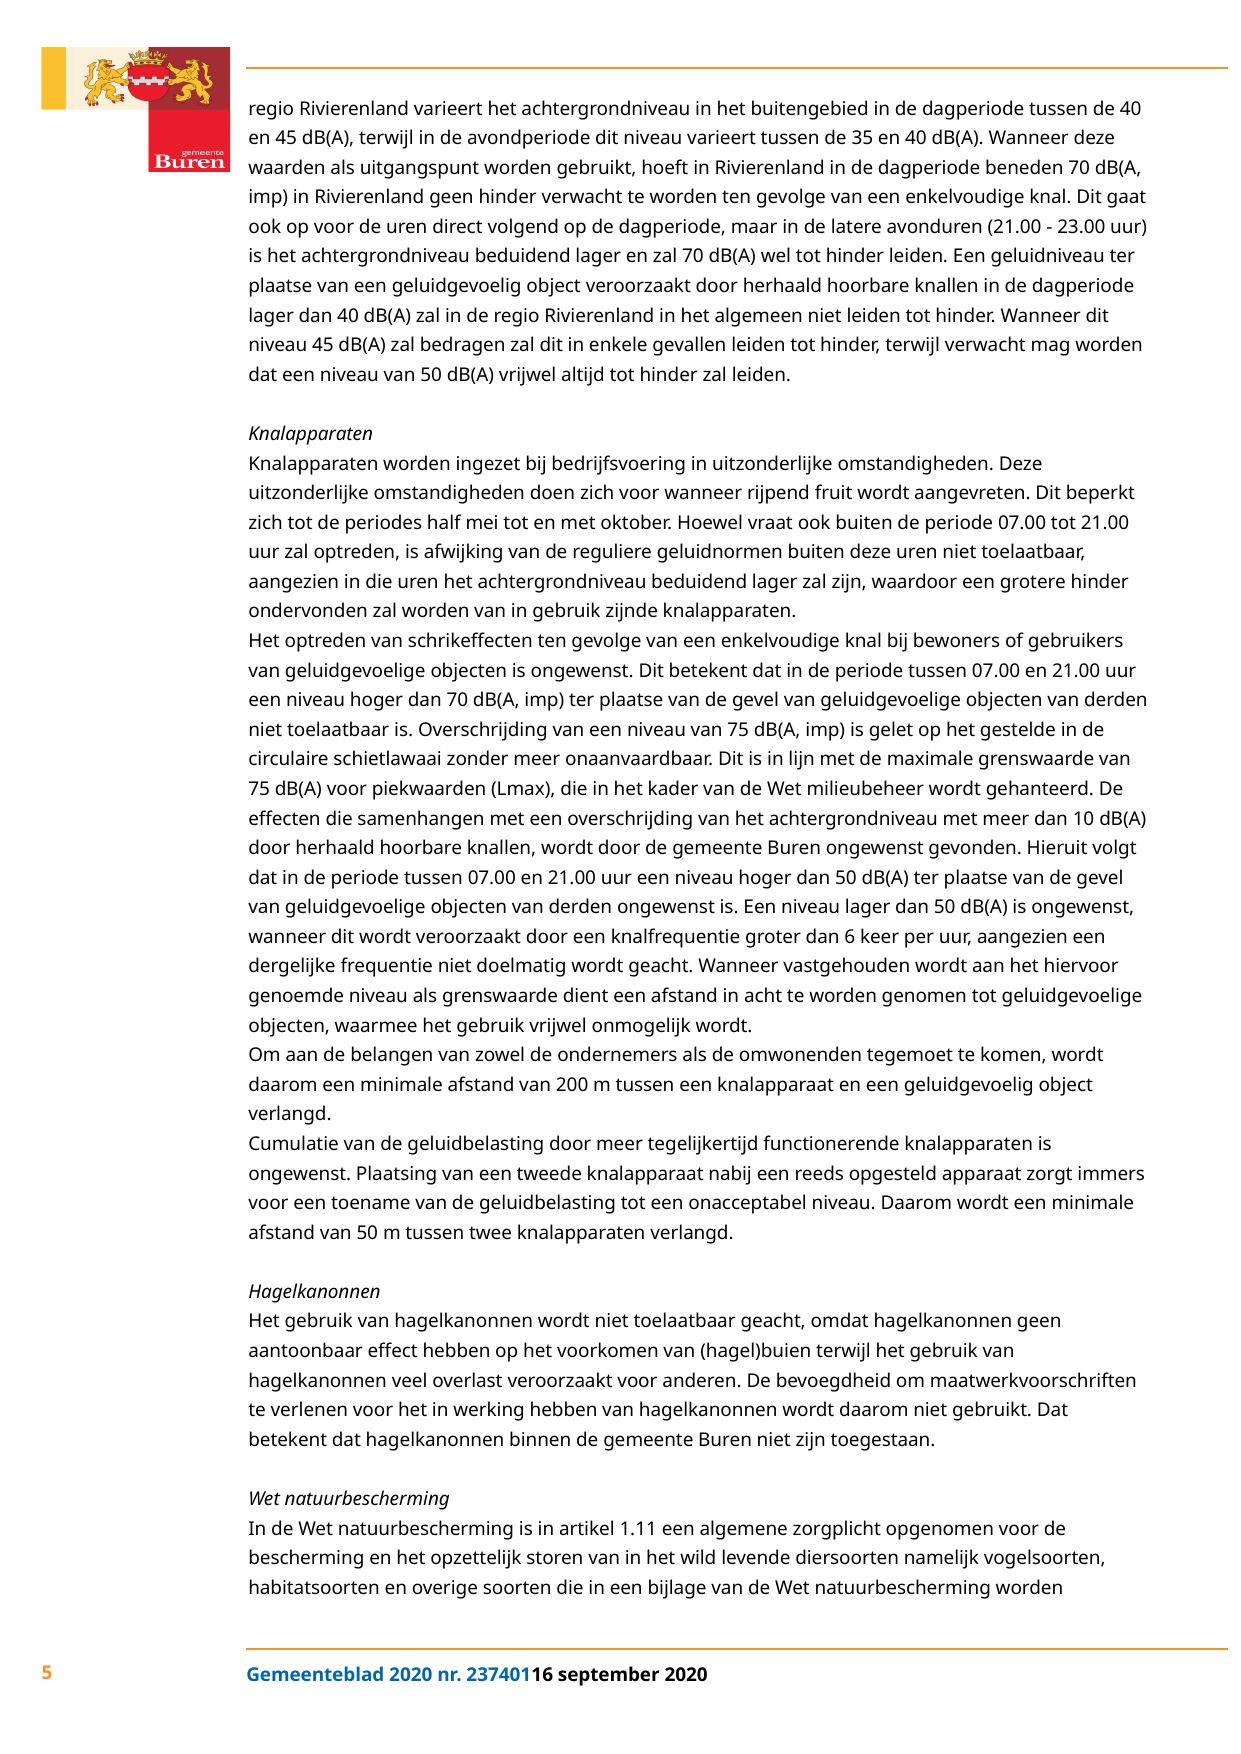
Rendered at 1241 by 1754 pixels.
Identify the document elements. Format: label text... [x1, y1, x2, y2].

text Het gebruik van hagelkanonnen wordt niet toelaatbaar geacht, omdat hagelkanonnen geen aantoonbaar effect hebben op het voorkomen van (hagel)buien terwijl het gebruik van hagelkanonnen veel overlast veroorzaakt voor anderen. De bevoegdheid om maatwerkvoorschriften te verlenen voor het in werking hebben van hagelkanonnen wordt daarom niet gebruikt. Dat betekent dat hagelkanonnen binnen de gemeente Buren niet zijn toegestaan. [248, 1308, 1152, 1452]
text Wet natuurbescherming [248, 1485, 1152, 1511]
text In de Wet natuurbescherming is in artikel 1.11 een algemene zorgplicht opgenomen voor de bescherming en het opzettelijk storen van in het wild levende diersoorten namelijk vogelsoorten, habitatsoorten en overige soorten die in een bijlage van de Wet natuurbescherming worden [248, 1515, 1152, 1600]
text Hagelkanonnen [248, 1278, 1152, 1304]
text regio Rivierenland varieert het achtergrondniveau in het buitengebied in de dagperiode tussen de 40 en 45 dB(A), terwijl in de avondperiode dit niveau varieert tussen de 35 en 40 dB(A). Wanneer deze waarden als uitgangspunt worden gebruikt, hoeft in Rivierenland in de dagperiode beneden 70 dB(A, imp) in Rivierenland geen hinder verwacht te worden ten gevolge van een enkelvoudige knal. Dit gaat ook op voor de uren direct volgend op de dagperiode, maar in de latere avonduren (21.00 - 23.00 uur) is het achtergrondniveau beduidend lager en zal 70 dB(A) wel tot hinder leiden. Een geluidniveau ter plaatse van een geluidgevoelig object veroorzaakt door herhaald hoorbare knallen in de dagperiode lager dan 40 dB(A) zal in de regio Rivierenland in het algemeen niet leiden tot hinder. Wanneer dit niveau 45 dB(A) zal bedragen zal dit in enkele gevallen leiden tot hinder, terwijl verwacht mag worden dat een niveau van 50 dB(A) vrijwel altijd tot hinder zal leiden. [248, 95, 1152, 387]
picture [41, 47, 231, 172]
text Het optreden van schrikeffecten ten gevolge van een enkelvoudige knal bij bewoners of gebruikers van geluidgevoelige objecten is ongewenst. Dit betekent dat in de periode tussen 07.00 en 21.00 uur een niveau hoger dan 70 dB(A, imp) ter plaatse van de gevel van geluidgevoelige objecten van derden niet toelaatbaar is. Overschrijding van een niveau van 75 dB(A, imp) is gelet op het gestelde in de circulaire schietlawaai zonder meer onaanvaardbaar. Dit is in lijn met de maximale grenswaarde van 75 dB(A) voor piekwaarden (Lmax), die in het kader van de Wet milieubeheer wordt gehanteerd. De effecten die samenhangen met een overschrijding van het achtergrondniveau met meer dan 10 dB(A) door herhaald hoorbare knallen, wordt door de gemeente Buren ongewenst gevonden. Hieruit volgt dat in de periode tussen 07.00 en 21.00 uur een niveau hoger dan 50 dB(A) ter plaatse van de gevel van geluidgevoelige objecten van derden ongewenst is. Een niveau lager dan 50 dB(A) is ongewenst, wanneer dit wordt veroorzaakt door een knalfrequentie groter dan 6 keer per uur, aangezien een dergelijke frequentie niet doelmatig wordt geacht. Wanneer vastgehouden wordt aan het hiervoor genoemde niveau als grenswaarde dient een afstand in acht te worden genomen tot geluidgevoelige objecten, waarmee het gebruik vrijwel onmogelijk wordt. [248, 627, 1152, 1038]
text Cumulatie van de geluidbelasting door meer tegelijkertijd functionerende knalapparaten is ongewenst. Plaatsing van een tweede knalapparaat nabij een reeds opgesteld apparaat zorgt immers voor een toename van de geluidbelasting tot een onacceptabel niveau. Daarom wordt een minimale afstand van 50 m tussen twee knalapparaten verlangd. [248, 1130, 1152, 1245]
text Om aan de belangen van zowel de ondernemers als de omwonenden tegemoet te komen, wordt daarom een minimale afstand van 200 m tussen een knalapparaat en een geluidgevoelig object verlangd. [248, 1041, 1152, 1126]
text Knalapparaten worden ingezet bij bedrijfsvoering in uitzonderlijke omstandigheden. Deze uitzonderlijke omstandigheden doen zich voor wanneer rijpend fruit wordt aangevreten. Dit beperkt zich tot de periodes half mei tot en met oktober. Hoewel vraat ook buiten de periode 07.00 tot 21.00 uur zal optreden, is afwijking van de reguliere geluidnormen buiten deze uren niet toelaatbaar, aangezien in die uren het achtergrondniveau beduidend lager zal zijn, waardoor een grotere hinder ondervonden zal worden van in gebruik zijnde knalapparaten. [248, 450, 1152, 623]
text Knalapparaten [248, 420, 1152, 446]
